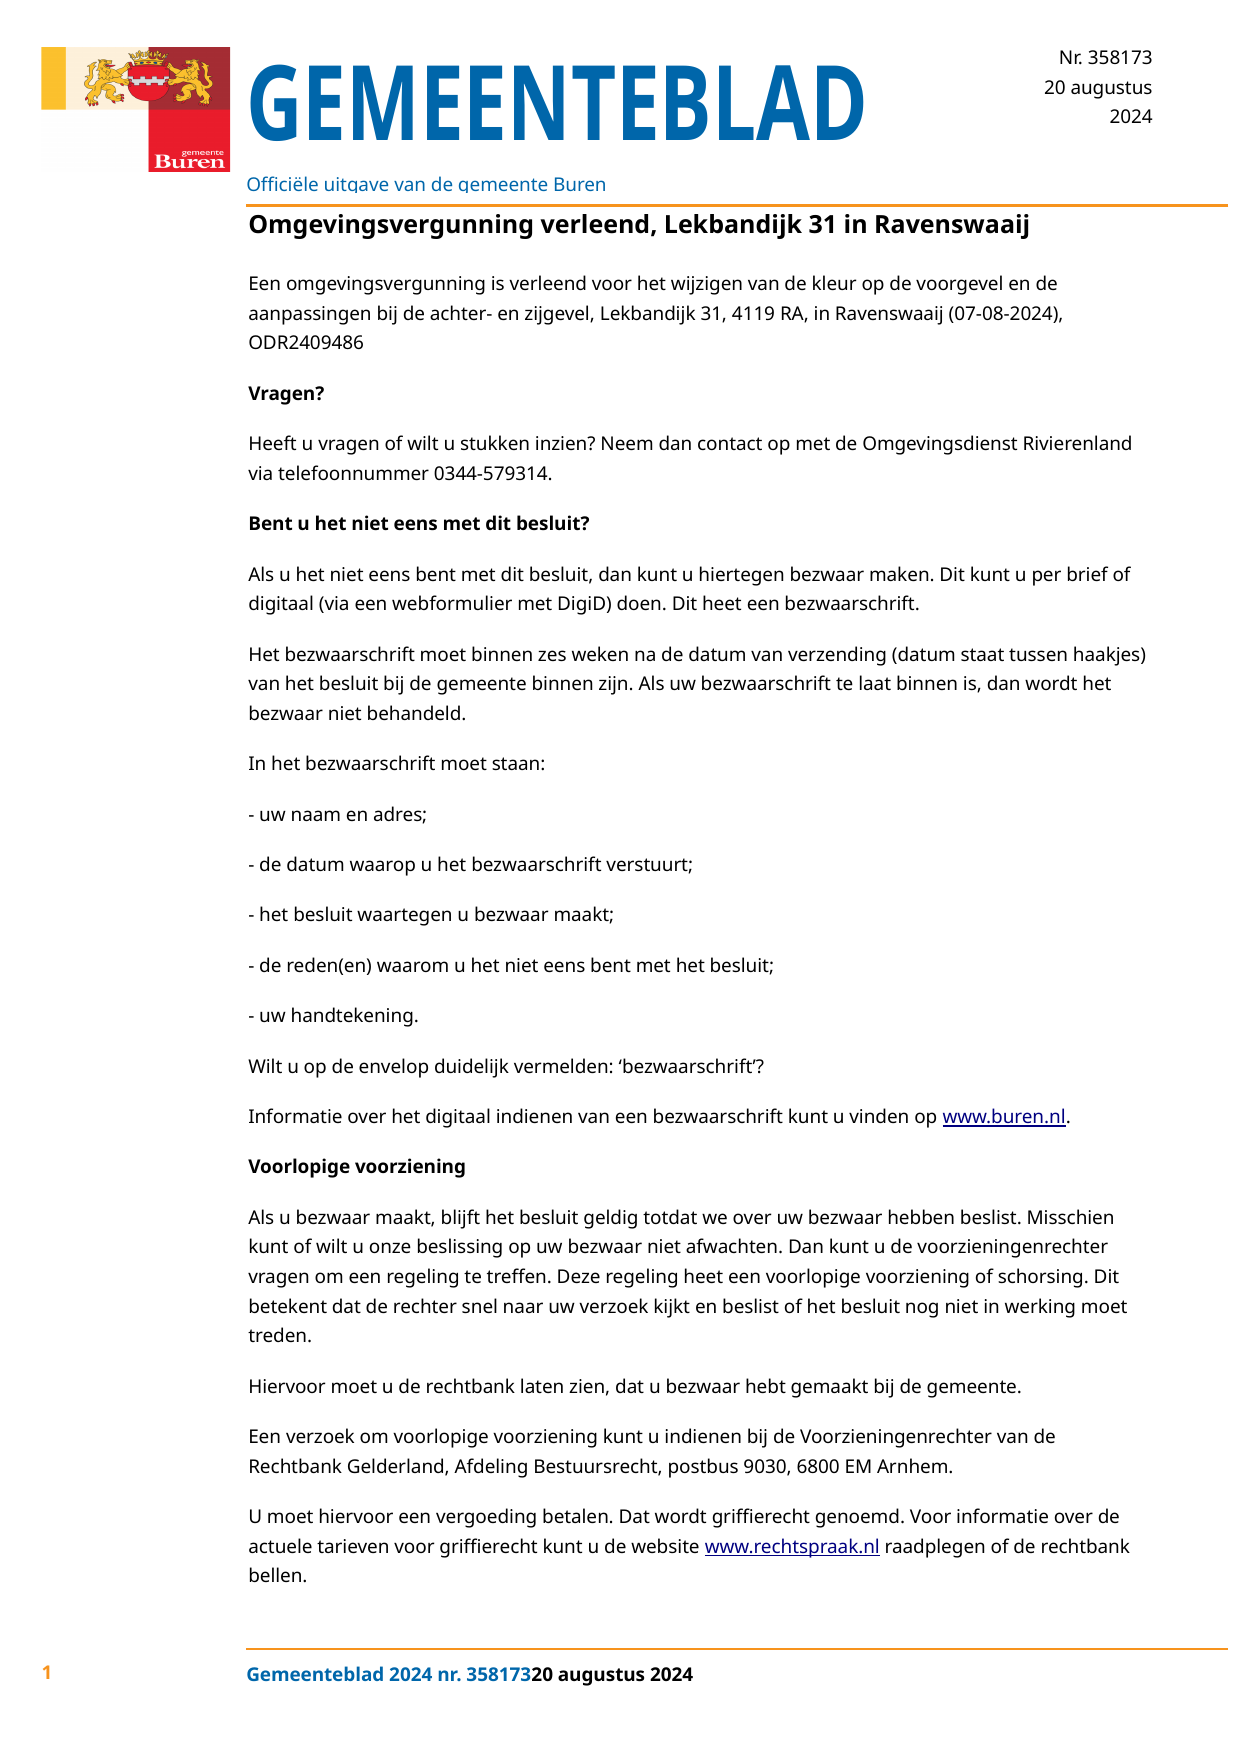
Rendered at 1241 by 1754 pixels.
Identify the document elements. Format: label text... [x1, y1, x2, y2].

text Een verzoek om voorlopige voorziening kunt u indienen bij de Voorzieningenrechter van de Rechtbank Gelderland, Afdeling Bestuursrecht, postbus 9030, 6800 EM Arnhem. [248, 1423, 1152, 1478]
picture [41, 47, 231, 172]
text Een omgevingsvergunning is verleend voor het wijzigen van de kleur op de voorgevel en de aanpassingen bij de achter- en zijgevel, Lekbandijk 31, 4119 RA, in Ravenswaaij (07-08-2024), ODR2409486 [248, 270, 1152, 355]
text Heeft u vragen of wilt u stukken inzien? Neem dan contact op met de Omgevingsdienst Rivierenland via telefoonnummer 0344-579314. [248, 430, 1152, 486]
text Omgevingsvergunning verleend, Lekbandijk 31 in Ravenswaaij [248, 207, 1152, 241]
text Wilt u op de envelop duidelijk vermelden: ‘bezwaarschrift’? [248, 1053, 1152, 1078]
text Vragen? [248, 380, 1152, 406]
text - uw naam en adres; [248, 801, 1152, 826]
text Hiervoor moet u de rechtbank laten zien, dat u bezwaar hebt gemaakt bij de gemeente. [248, 1373, 1152, 1398]
text - uw handtekening. [248, 1002, 1152, 1028]
text Informatie over het digitaal indienen van een bezwaarschrift kunt u vinden op www.buren.nl. [248, 1103, 1152, 1129]
text Het bezwaarschrift moet binnen zes weken na de datum van verzending (datum staat tussen haakjes) van het besluit bij de gemeente binnen zijn. Als uw bezwaarschrift te laat binnen is, dan wordt het bezwaar niet behandeld. [248, 641, 1152, 726]
text In het bezwaarschrift moet staan: [248, 750, 1152, 776]
text U moet hiervoor een vergoeding betalen. Dat wordt griffierecht genoemd. Voor informatie over de actuele tarieven voor griffierecht kunt u de website www.rechtspraak.nl raadplegen of de rechtbank bellen. [248, 1503, 1152, 1588]
text Voorlopige voorziening [248, 1154, 1152, 1179]
text - de reden(en) waarom u het niet eens bent met het besluit; [248, 952, 1152, 978]
text - het besluit waartegen u bezwaar maakt; [248, 902, 1152, 927]
text Als u het niet eens bent met dit besluit, dan kunt u hiertegen bezwaar maken. Dit kunt u per brief of digitaal (via een webformulier met DigiD) doen. Dit heet een bezwaarschrift. [248, 561, 1152, 616]
text Als u bezwaar maakt, blijft het besluit geldig totdat we over uw bezwaar hebben beslist. Misschien kunt of wilt u onze beslissing op uw bezwaar niet afwachten. Dan kunt u de voorzieningenrechter vragen om een regeling te treffen. Deze regeling heet een voorlopige voorziening of schorsing. Dit betekent dat de rechter snel naar uw verzoek kijkt en beslist of het besluit nog niet in werking moet treden. [248, 1204, 1152, 1348]
text Bent u het niet eens met dit besluit? [248, 510, 1152, 536]
text - de datum waarop u het bezwaarschrift verstuurt; [248, 851, 1152, 877]
